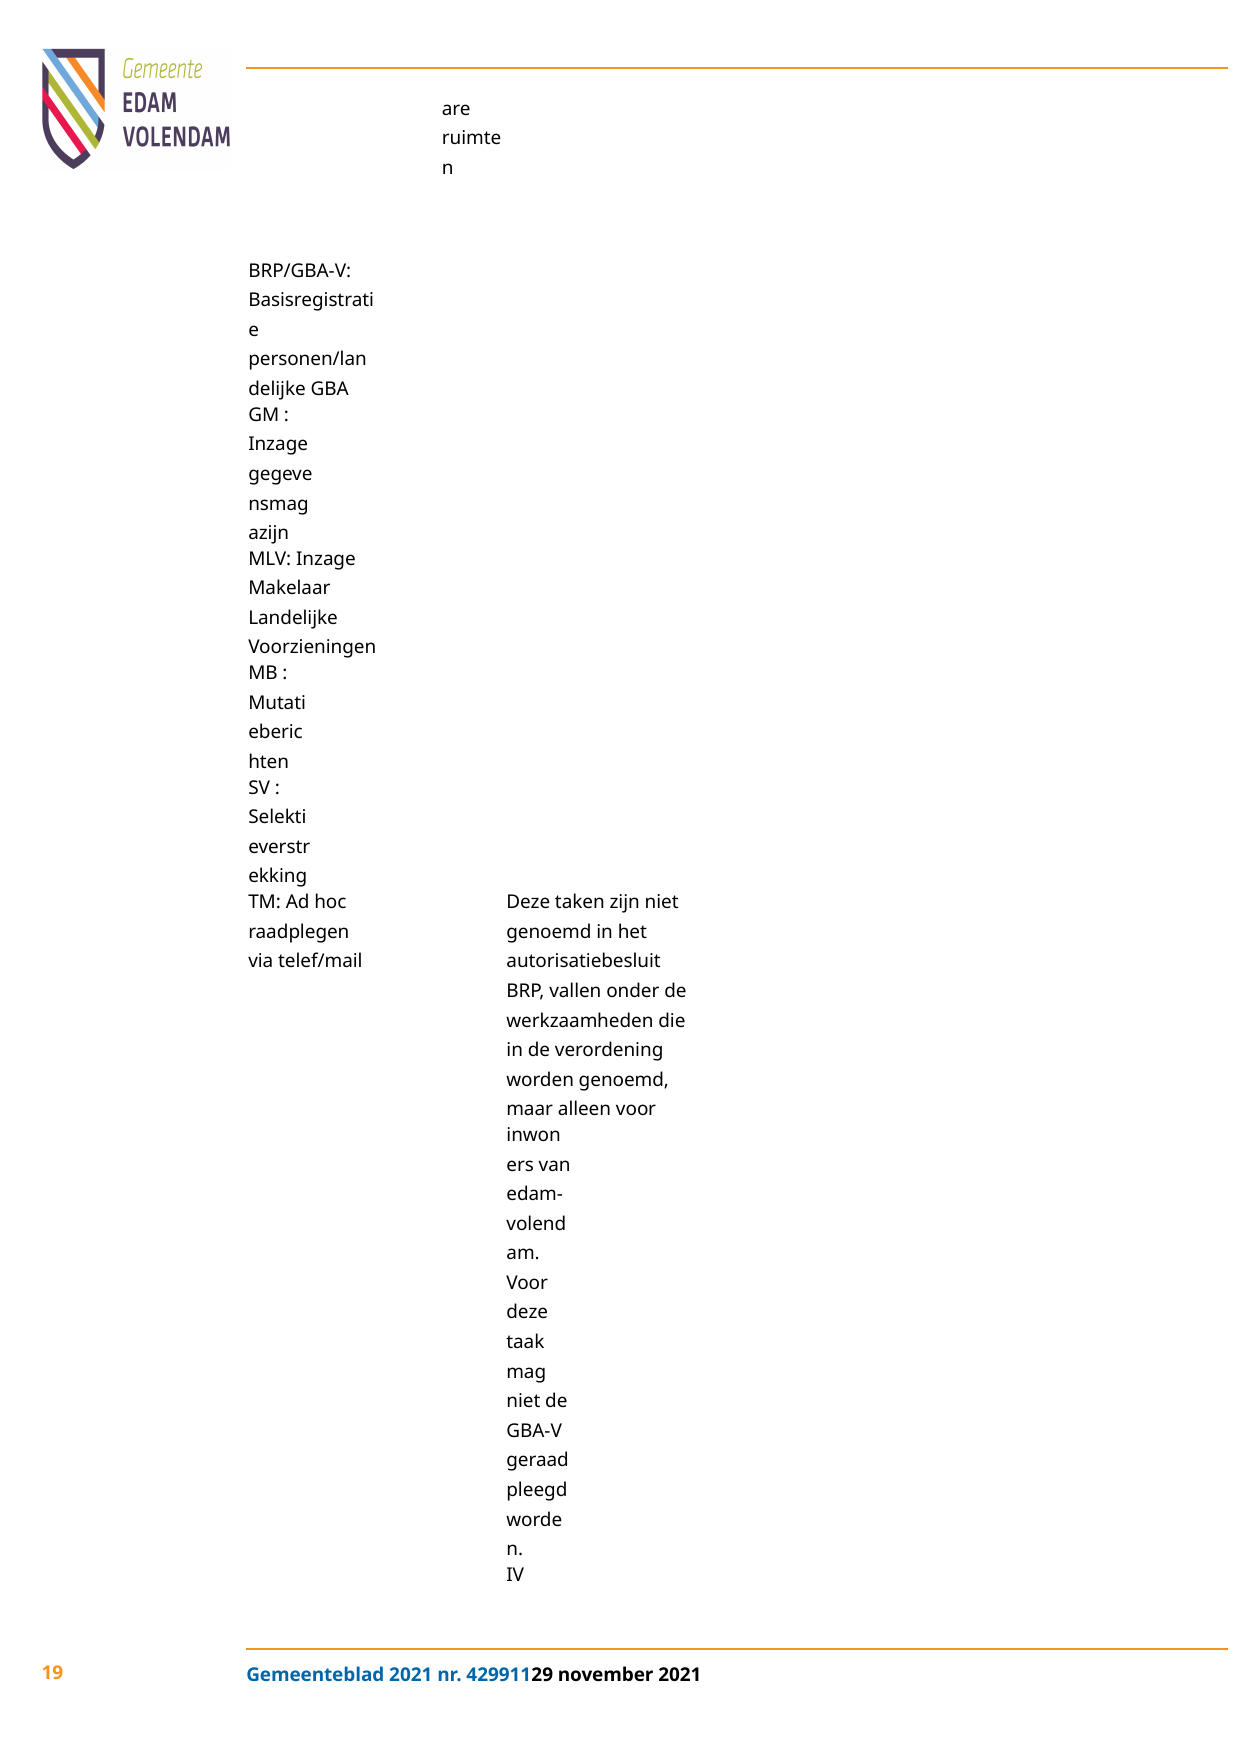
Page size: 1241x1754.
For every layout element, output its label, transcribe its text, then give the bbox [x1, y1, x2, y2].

table_cell SV : Selektieverstrekking [248, 774, 312, 888]
table_cell [506, 257, 571, 401]
table_cell inwoners van edam-volendam. Voor deze taak mag niet de GBA-V geraadpleegd worden. [506, 1121, 571, 1561]
table_cell BRP/GBA-V: Basisregistratie personen/landelijke GBA [248, 257, 377, 401]
table_cell [248, 95, 312, 180]
table_cell [571, 180, 635, 205]
table_cell [958, 257, 1022, 401]
table_cell [894, 205, 958, 231]
table_cell [1023, 231, 1087, 257]
table_cell [700, 660, 764, 774]
table_cell IV [506, 1561, 571, 1587]
table_cell [442, 545, 506, 659]
table_cell [377, 774, 442, 888]
table_cell [635, 205, 700, 231]
table_cell [1087, 660, 1152, 774]
table_cell [442, 774, 506, 888]
table_cell [442, 257, 506, 401]
table_cell [829, 545, 893, 659]
table_cell [635, 231, 700, 257]
table_cell [1087, 257, 1152, 401]
table_cell [829, 257, 893, 401]
table_cell [764, 180, 829, 205]
table_cell [1023, 1561, 1087, 1587]
table_cell [829, 1561, 893, 1587]
table_cell [506, 231, 571, 257]
table_cell [635, 180, 700, 205]
table_cell [1087, 889, 1152, 1121]
table_cell [829, 889, 893, 1121]
table_cell [313, 401, 377, 545]
table_cell [829, 660, 893, 774]
table_cell [700, 180, 764, 205]
table_cell [377, 231, 442, 257]
table_cell [958, 401, 1022, 545]
table_cell [958, 1561, 1022, 1587]
table_cell [894, 1561, 958, 1587]
table_cell are ruimten [442, 95, 506, 180]
table_cell [1087, 401, 1152, 545]
table_cell [377, 545, 442, 659]
table_cell [571, 545, 635, 659]
table_cell [700, 257, 764, 401]
table_cell [635, 1561, 700, 1587]
table_cell [1087, 231, 1152, 257]
table_cell [1087, 774, 1152, 888]
table_cell [1023, 205, 1087, 231]
table_cell [764, 257, 829, 401]
table_cell [958, 1121, 1022, 1561]
table_cell [635, 401, 700, 545]
table_cell [248, 231, 312, 257]
table_cell [958, 95, 1022, 180]
table_cell [764, 774, 829, 888]
table_cell [506, 401, 571, 545]
table_cell [1087, 545, 1152, 659]
table_cell [377, 1121, 442, 1561]
table_cell [506, 180, 571, 205]
table_cell [700, 205, 764, 231]
table_cell [894, 95, 958, 180]
table_cell [764, 545, 829, 659]
table_cell [1023, 1121, 1087, 1561]
table_cell [313, 774, 377, 888]
table_cell [829, 231, 893, 257]
table_cell [377, 205, 442, 231]
table_cell [829, 774, 893, 888]
table_cell [571, 401, 635, 545]
table_cell [894, 231, 958, 257]
table_cell [377, 401, 442, 545]
table_cell [958, 774, 1022, 888]
table_cell [377, 257, 442, 401]
table_cell [958, 889, 1022, 1121]
table_cell [442, 401, 506, 545]
table_cell [635, 257, 700, 401]
table_cell [700, 889, 764, 1121]
table_cell [635, 774, 700, 888]
table_cell [1023, 257, 1087, 401]
table_cell [700, 1561, 764, 1587]
table_cell [1023, 774, 1087, 888]
table_cell [1087, 95, 1152, 180]
table_cell [958, 205, 1022, 231]
table_cell GM : Inzage gegevensmagazijn [248, 401, 312, 545]
table_cell [248, 1121, 312, 1561]
table_cell [700, 774, 764, 888]
table_cell [764, 1561, 829, 1587]
table_cell [894, 889, 958, 1121]
table_cell [571, 205, 635, 231]
table_cell [894, 257, 958, 401]
table_cell [313, 660, 377, 774]
table_cell [571, 774, 635, 888]
table_cell [700, 401, 764, 545]
table_cell [700, 1121, 764, 1561]
table_cell [571, 231, 635, 257]
table_cell [894, 545, 958, 659]
table_cell [506, 774, 571, 888]
table_cell [442, 180, 506, 205]
table_cell [635, 1121, 700, 1561]
table_cell [829, 180, 893, 205]
table_cell [442, 205, 506, 231]
table_cell [1087, 1121, 1152, 1561]
table_cell [764, 889, 829, 1121]
table_cell MLV: Inzage Makelaar Landelijke Voorzieningen [248, 545, 377, 659]
table_cell Deze taken zijn niet genoemd in het autorisatiebesluit BRP, vallen onder de werkzaamheden die in de verordening worden genoemd, maar alleen voor [506, 889, 700, 1121]
table_cell [1023, 660, 1087, 774]
table_cell [1023, 95, 1087, 180]
table_cell [635, 95, 700, 180]
table_cell [764, 231, 829, 257]
table_cell [313, 95, 377, 180]
table_cell [1087, 1561, 1152, 1587]
table_cell [442, 889, 506, 1121]
table_cell [571, 1121, 635, 1561]
table_cell [1023, 889, 1087, 1121]
table_cell [829, 1121, 893, 1561]
table_cell [958, 180, 1022, 205]
table_cell [894, 180, 958, 205]
table_cell [1023, 401, 1087, 545]
table_cell [829, 205, 893, 231]
table_cell [1087, 180, 1152, 205]
table_cell [248, 1561, 312, 1587]
table_cell [829, 401, 893, 545]
table_cell [700, 231, 764, 257]
table_cell [377, 889, 442, 1121]
table_cell [700, 95, 764, 180]
table_cell [764, 1121, 829, 1561]
table_cell [506, 95, 571, 180]
table_cell [1023, 545, 1087, 659]
table_cell [377, 660, 442, 774]
table_cell [700, 545, 764, 659]
table_cell [377, 1561, 442, 1587]
table_cell [571, 95, 635, 180]
table_cell [248, 205, 312, 231]
table_cell [313, 1561, 377, 1587]
table_cell [506, 545, 571, 659]
table_cell [764, 95, 829, 180]
table_cell [313, 180, 377, 205]
table_cell [958, 231, 1022, 257]
table_cell [442, 1121, 506, 1561]
table_cell [248, 180, 312, 205]
table_cell [313, 205, 377, 231]
table_cell [764, 401, 829, 545]
table_cell [635, 660, 700, 774]
table_cell [313, 231, 377, 257]
table_cell [313, 1121, 377, 1561]
table_cell [571, 1561, 635, 1587]
table_cell [635, 545, 700, 659]
table_cell [1023, 180, 1087, 205]
table_cell [442, 231, 506, 257]
table_cell [377, 95, 442, 180]
table_cell [829, 95, 893, 180]
table_cell [571, 257, 635, 401]
table_cell [377, 180, 442, 205]
table_cell [958, 545, 1022, 659]
table_cell [894, 401, 958, 545]
table_cell [764, 660, 829, 774]
table_cell [894, 774, 958, 888]
table_cell [506, 205, 571, 231]
table_cell [764, 205, 829, 231]
table_cell [958, 660, 1022, 774]
table_cell [442, 660, 506, 774]
table_cell TM: Ad hoc raadplegen via telef/mail [248, 889, 377, 1121]
table_cell [894, 1121, 958, 1561]
picture [41, 47, 231, 172]
table_cell MB : Mutatieberichten [248, 660, 312, 774]
table_cell [571, 660, 635, 774]
table_cell [506, 660, 571, 774]
table_cell [894, 660, 958, 774]
table_cell [1087, 205, 1152, 231]
table_cell [442, 1561, 506, 1587]
